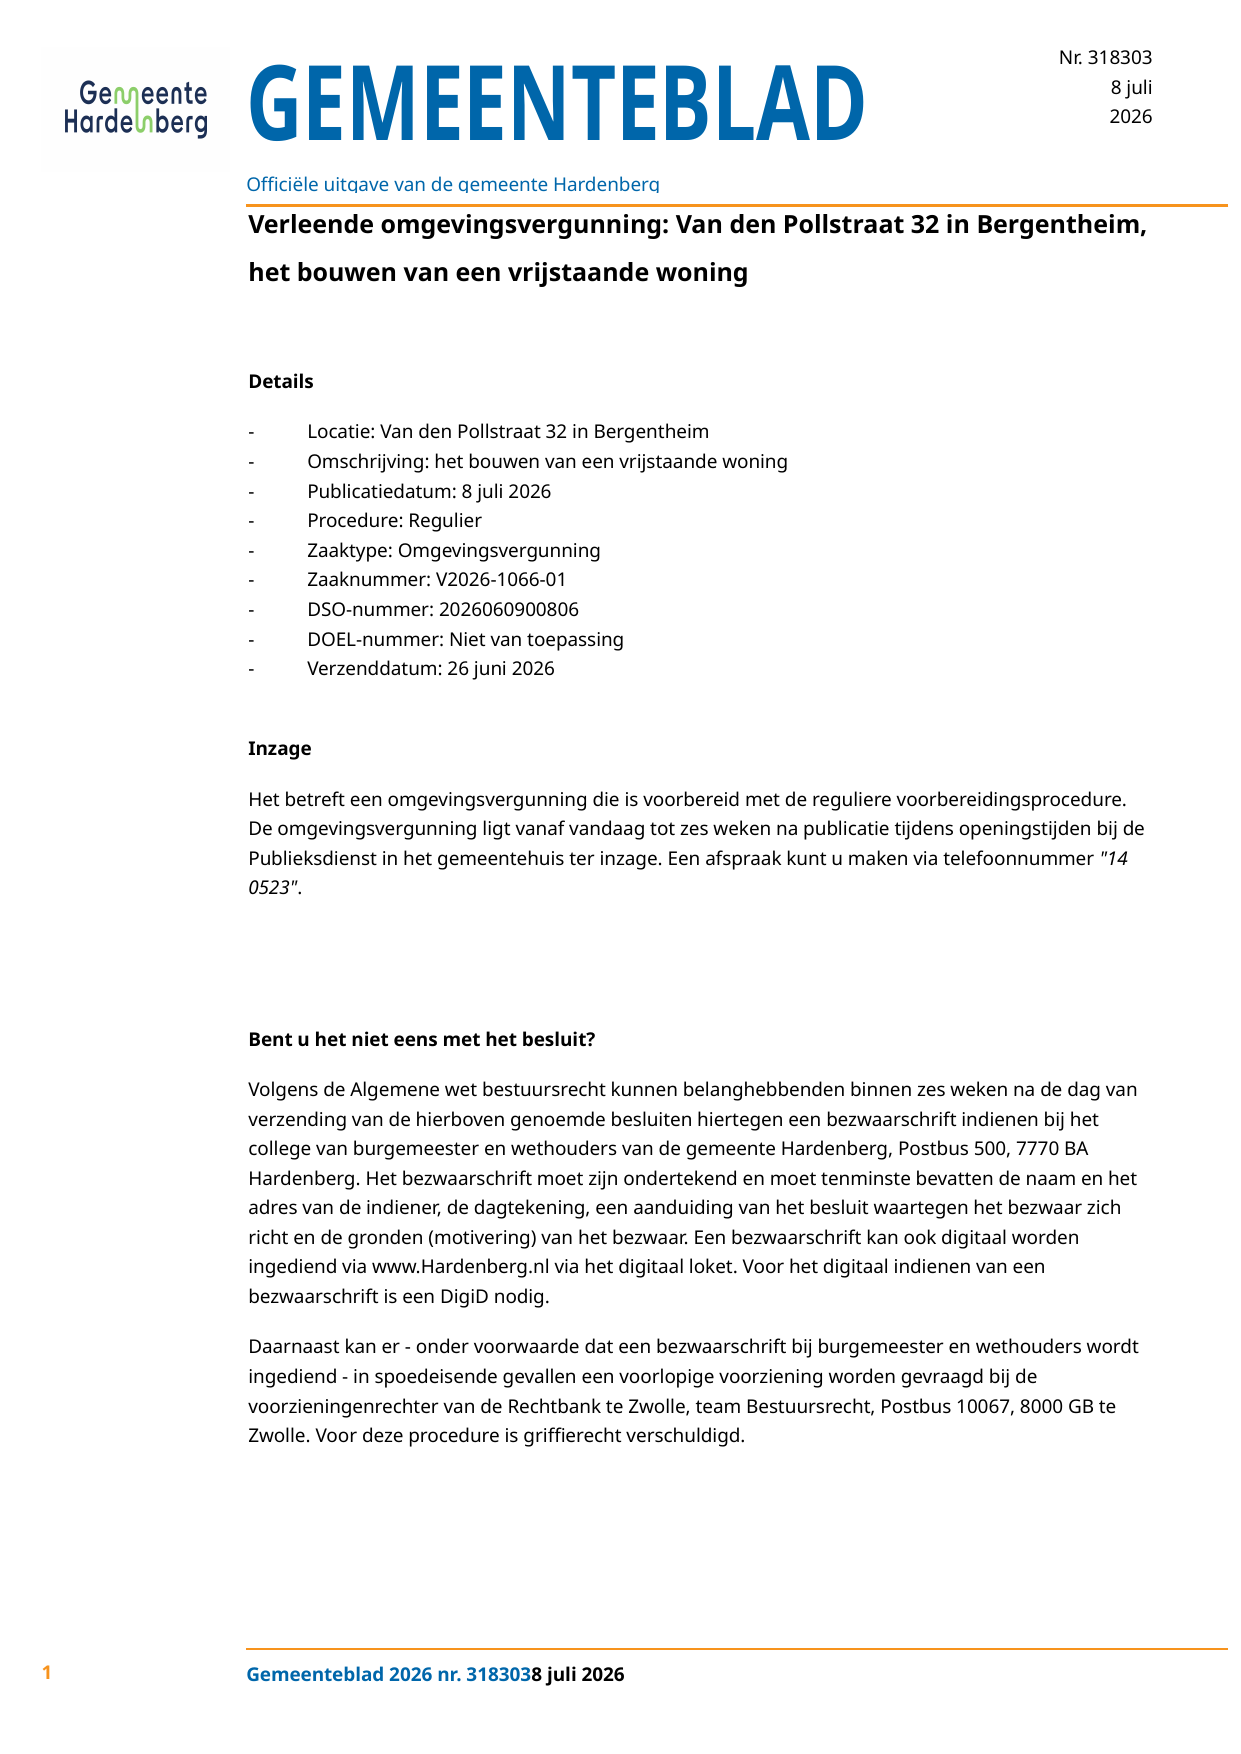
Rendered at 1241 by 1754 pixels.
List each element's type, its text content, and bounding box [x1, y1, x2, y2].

list Omschrijving: het bouwen van een vrijstaande woning [248, 448, 1152, 474]
text Bent u het niet eens met het besluit? [248, 1026, 1152, 1052]
list Procedure: Regulier [248, 507, 1152, 533]
text Inzage [248, 735, 1152, 761]
list DOEL-nummer: Niet van toepassing [248, 626, 1152, 652]
list DSO-nummer: 2026060900806 [248, 596, 1152, 622]
list Zaaknummer: V2026-1066-01 [248, 567, 1152, 592]
text Volgens de Algemene wet bestuursrecht kunnen belanghebbenden binnen zes weken na de dag van verzending van de hierboven genoemde besluiten hiertegen een bezwaarschrift indienen bij het college van burgemeester en wethouders van de gemeente Hardenberg, Postbus 500, 7770 BA Hardenberg. Het bezwaarschrift moet zijn ondertekend en moet tenminste bevatten de naam en het adres van de indiener, de dagtekening, een aanduiding van het besluit waartegen het bezwaar zich richt en de gronden (motivering) van het bezwaar. Een bezwaarschrift kan ook digitaal worden ingediend via www.Hardenberg.nl via het digitaal loket. Voor het digitaal indienen van een bezwaarschrift is een DigiD nodig. [248, 1076, 1152, 1309]
picture [41, 47, 231, 172]
text Het betreft een omgevingsvergunning die is voorbereid met de reguliere voorbereidingsprocedure. De omgevingsvergunning ligt vanaf vandaag tot zes weken na publicatie tijdens openingstijden bij de Publieksdienst in het gemeentehuis ter inzage. Een afspraak kunt u maken via telefoonnummer "14 0523". [248, 786, 1152, 900]
list Verzenddatum: 26 juni 2026 [248, 655, 1152, 681]
list Publicatiedatum: 8 juli 2026 [248, 478, 1152, 504]
text Verleende omgevingsvergunning: Van den Pollstraat 32 in Bergentheim, het bouwen van een vrijstaande woning [248, 207, 1152, 288]
text Details [248, 368, 1152, 394]
list Zaaktype: Omgevingsvergunning [248, 537, 1152, 563]
text Daarnaast kan er - onder voorwaarde dat een bezwaarschrift bij burgemeester en wethouders wordt ingediend - in spoedeisende gevallen een voorlopige voorziening worden gevraagd bij de voorzieningenrechter van de Rechtbank te Zwolle, team Bestuursrecht, Postbus 10067, 8000 GB te Zwolle. Voor deze procedure is griffierecht verschuldigd. [248, 1334, 1152, 1448]
list Locatie: Van den Pollstraat 32 in Bergentheim [248, 419, 1152, 444]
